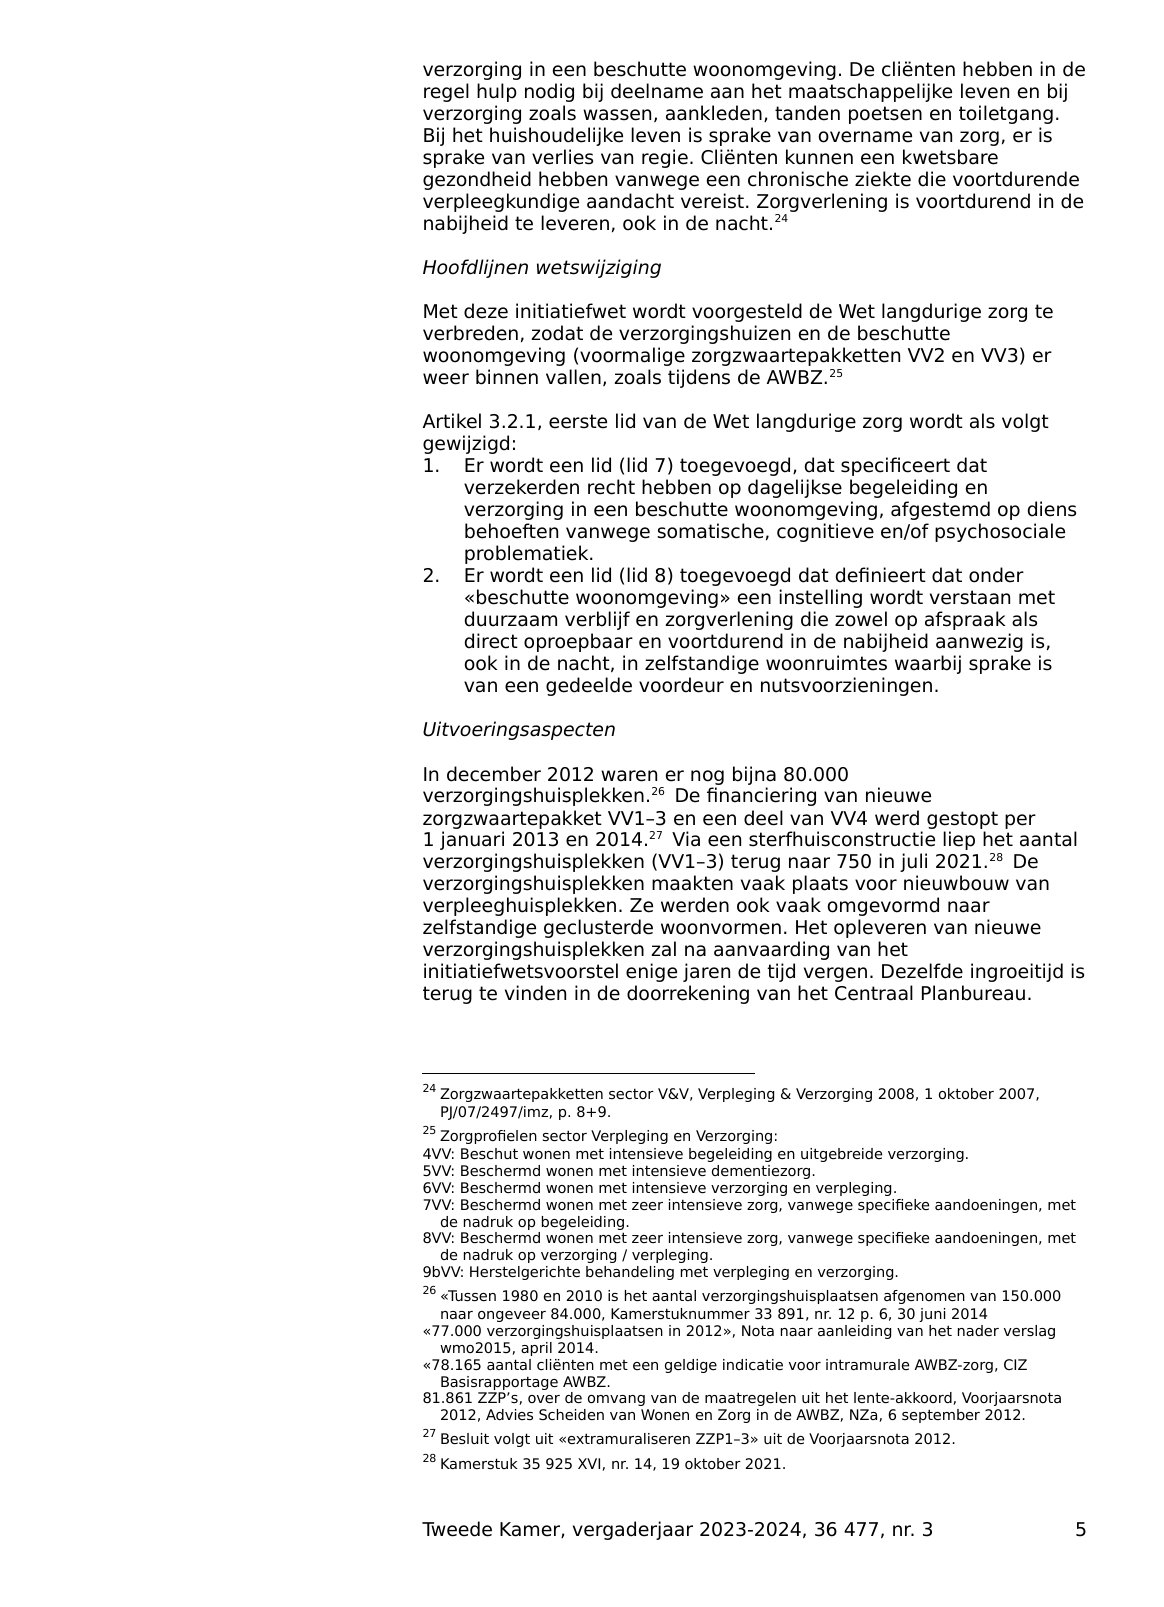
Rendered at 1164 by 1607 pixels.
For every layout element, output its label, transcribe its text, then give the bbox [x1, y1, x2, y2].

subtitle Uitvoeringsaspecten [422, 719, 1087, 741]
text In december 2012 waren er nog bijna 80.000 verzorgingshuisplekken. De financiering van nieuwe zorgzwaartepakket VV1–3 en een deel van VV4 werd gestopt per 1 januari 2013 en 2014. Via een sterfhuisconstructie liep het aantal verzorgingshuisplekken (VV1–3) terug naar 750 in juli 2021. De verzorgingshuisplekken maakten vaak plaats voor nieuwbouw van verpleeghuisplekken. Ze werden ook vaak omgevormd naar zelfstandige geclusterde woonvormen. Het opleveren van nieuwe verzorgingshuisplekken zal na aanvaarding van het initiatiefwetsvoorstel enige jaren de tijd vergen. Dezelfde ingroeitijd is terug te vinden in de doorrekening van het Centraal Planbureau. [422, 763, 1087, 1005]
text Besluit volgt uit «extramuraliseren ZZP1–3» uit de Voorjaarsnota 2012. [422, 1427, 1087, 1449]
text Met deze initiatiefwet wordt voorgesteld de Wet langdurige zorg te verbreden, zodat de verzorgingshuizen en de beschutte woonomgeving (voormalige zorgzwaartepakketten VV2 en VV3) er weer binnen vallen, zoals tijdens de AWBZ. [422, 301, 1087, 389]
text 2. Er wordt een lid (lid 8) toegevoegd dat definieert dat onder «beschutte woonomgeving» een instelling wordt verstaan met duurzaam verblijf en zorgverlening die zowel op afspraak als direct oproepbaar en voortdurend in de nabijheid aanwezig is, ook in de nacht, in zelfstandige woonruimtes waarbij sprake is van een gedeelde voordeur en nutsvoorzieningen. [422, 565, 1087, 697]
text 81.861 ZZP’s, over de omvang van de maatregelen uit het lente-akkoord, Voorjaarsnota 2012, Advies Scheiden van Wonen en Zorg in de AWBZ, NZa, 6 september 2012. [422, 1391, 1087, 1424]
text «77.000 verzorgingshuisplaatsen in 2012», Nota naar aanleiding van het nader verslag wmo2015, april 2014. [422, 1323, 1087, 1357]
text Zorgzwaartepakketten sector V&V, Verpleging & Verzorging 2008, 1 oktober 2007, PJ/07/2497/imz, p. 8+9. [422, 1082, 1087, 1121]
subtitle Hoofdlijnen wetswijziging [422, 257, 1087, 279]
text 8VV: Beschermd wonen met zeer intensieve zorg, vanwege specifieke aandoeningen, met de nadruk op verzorging / verpleging. [422, 1231, 1087, 1264]
text Kamerstuk 35 925 XVI, nr. 14, 19 oktober 2021. [422, 1452, 1087, 1474]
text 5VV: Beschermd wonen met intensieve dementiezorg. [422, 1163, 1087, 1180]
text 7VV: Beschermd wonen met zeer intensieve zorg, vanwege specifieke aandoeningen, met de nadruk op begeleiding. [422, 1197, 1087, 1231]
text «78.165 aantal cliënten met een geldige indicatie voor intramurale AWBZ-zorg, CIZ Basisrapportage AWBZ. [422, 1357, 1087, 1391]
text 9bVV: Herstelgerichte behandeling met verpleging en verzorging. [422, 1264, 1087, 1281]
text verzorging in een beschutte woonomgeving. De cliënten hebben in de regel hulp nodig bij deelname aan het maatschappelijke leven en bij verzorging zoals wassen, aankleden, tanden poetsen en toiletgang. Bij het huishoudelijke leven is sprake van overname van zorg, er is sprake van verlies van regie. Cliënten kunnen een kwetsbare gezondheid hebben vanwege een chronische ziekte die voortdurende verpleegkundige aandacht vereist. Zorgverlening is voortdurend in de nabijheid te leveren, ook in de nacht. [422, 59, 1087, 235]
text 1. Er wordt een lid (lid 7) toegevoegd, dat specificeert dat verzekerden recht hebben op dagelijkse begeleiding en verzorging in een beschutte woonomgeving, afgestemd op diens behoeften vanwege somatische, cognitieve en/of psychosociale problematiek. [422, 455, 1087, 565]
text 6VV: Beschermd wonen met intensieve verzorging en verpleging. [422, 1180, 1087, 1197]
text Zorgprofielen sector Verpleging en Verzorging: [422, 1124, 1087, 1146]
text «Tussen 1980 en 2010 is het aantal verzorgingshuisplaatsen afgenomen van 150.000 naar ongeveer 84.000, Kamerstuknummer 33 891, nr. 12 p. 6, 30 juni 2014 [422, 1284, 1087, 1323]
text Artikel 3.2.1, eerste lid van de Wet langdurige zorg wordt als volgt gewijzigd: [422, 411, 1087, 455]
text 4VV: Beschut wonen met intensieve begeleiding en uitgebreide verzorging. [422, 1146, 1087, 1163]
